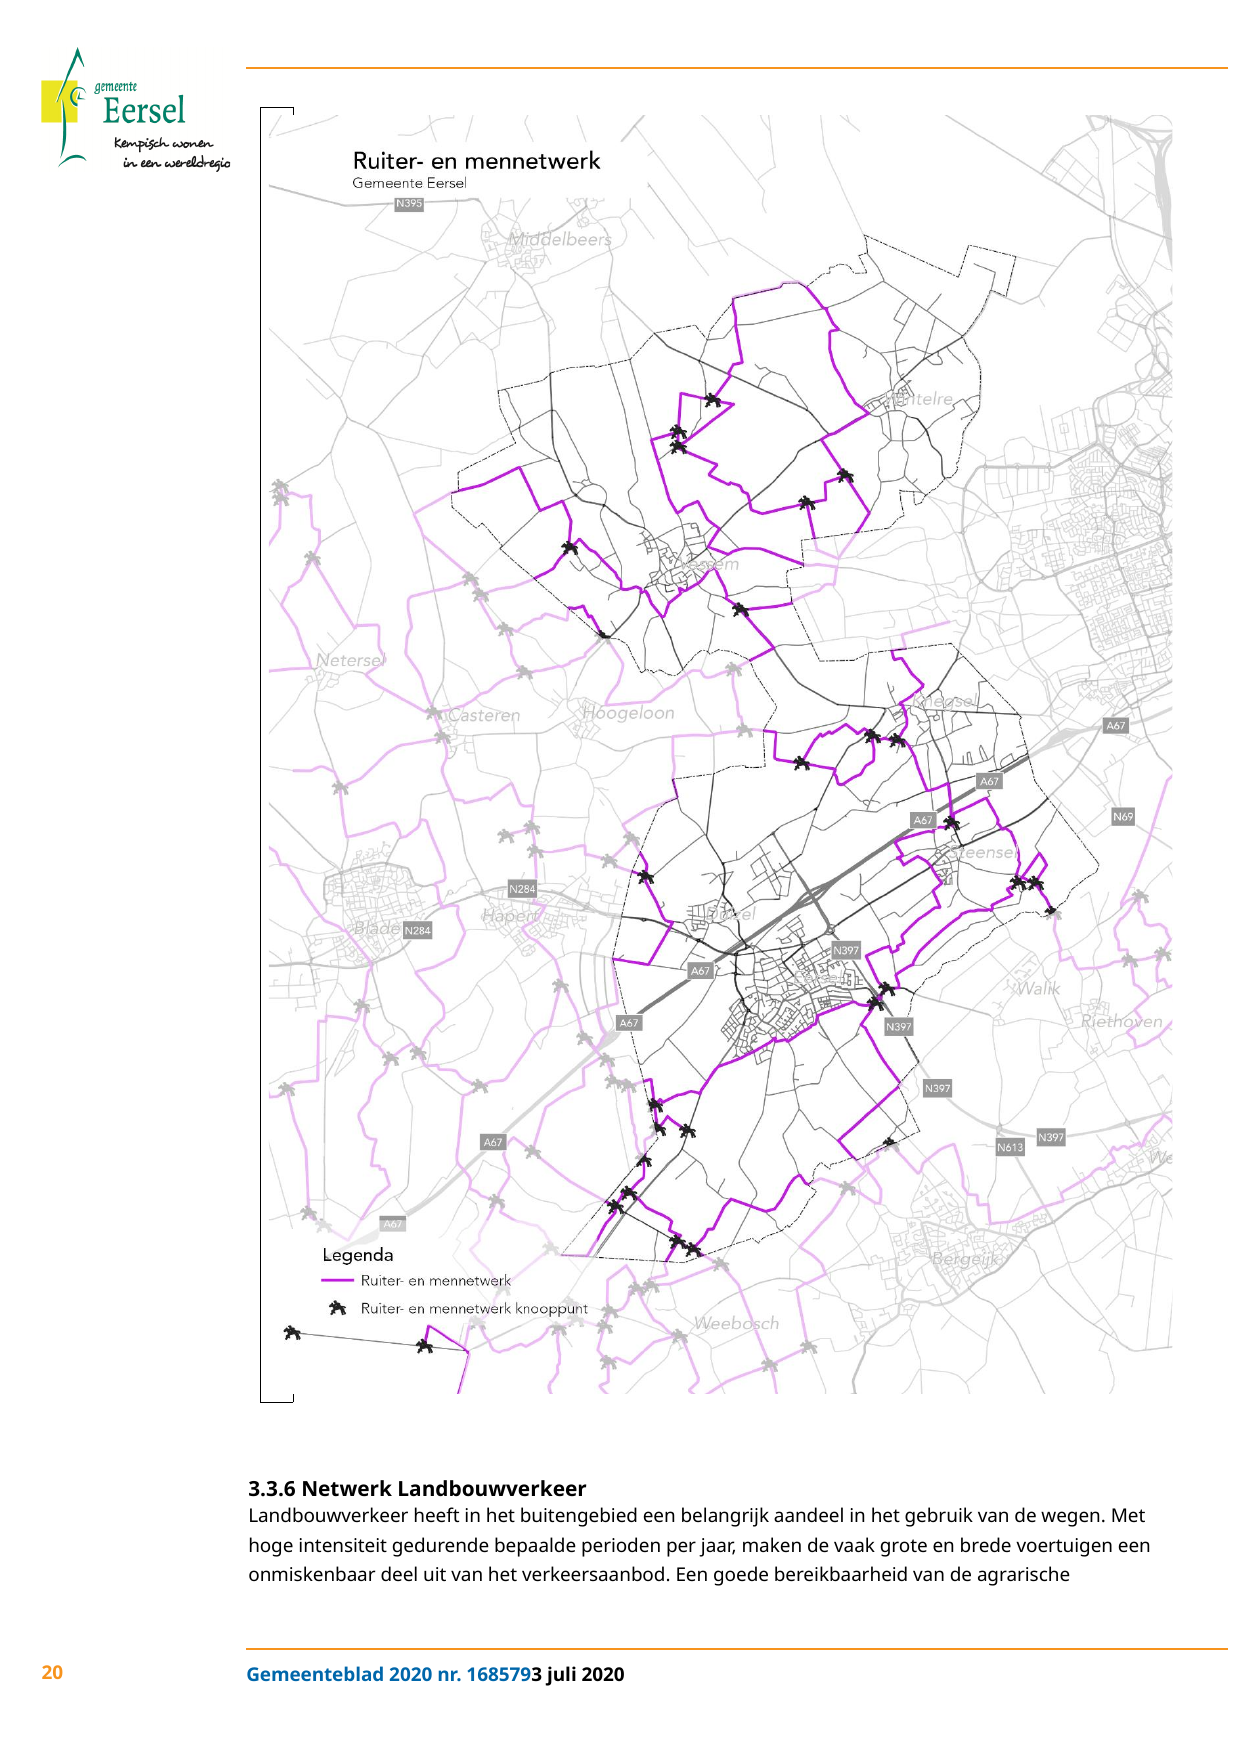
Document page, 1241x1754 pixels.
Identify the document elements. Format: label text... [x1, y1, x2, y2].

picture [268, 115, 1173, 1394]
picture [41, 47, 231, 172]
text Landbouwverkeer heeft in het buitengebied een belangrijk aandeel in het gebruik van de wegen. Met hoge intensiteit gedurende bepaalde perioden per jaar, maken de vaak grote en brede voertuigen een onmiskenbaar deel uit van het verkeersaanbod. Een goede bereikbaarheid van de agrarische [248, 1502, 1152, 1587]
text 3.3.6 Netwerk Landbouwverkeer [248, 1474, 1152, 1502]
